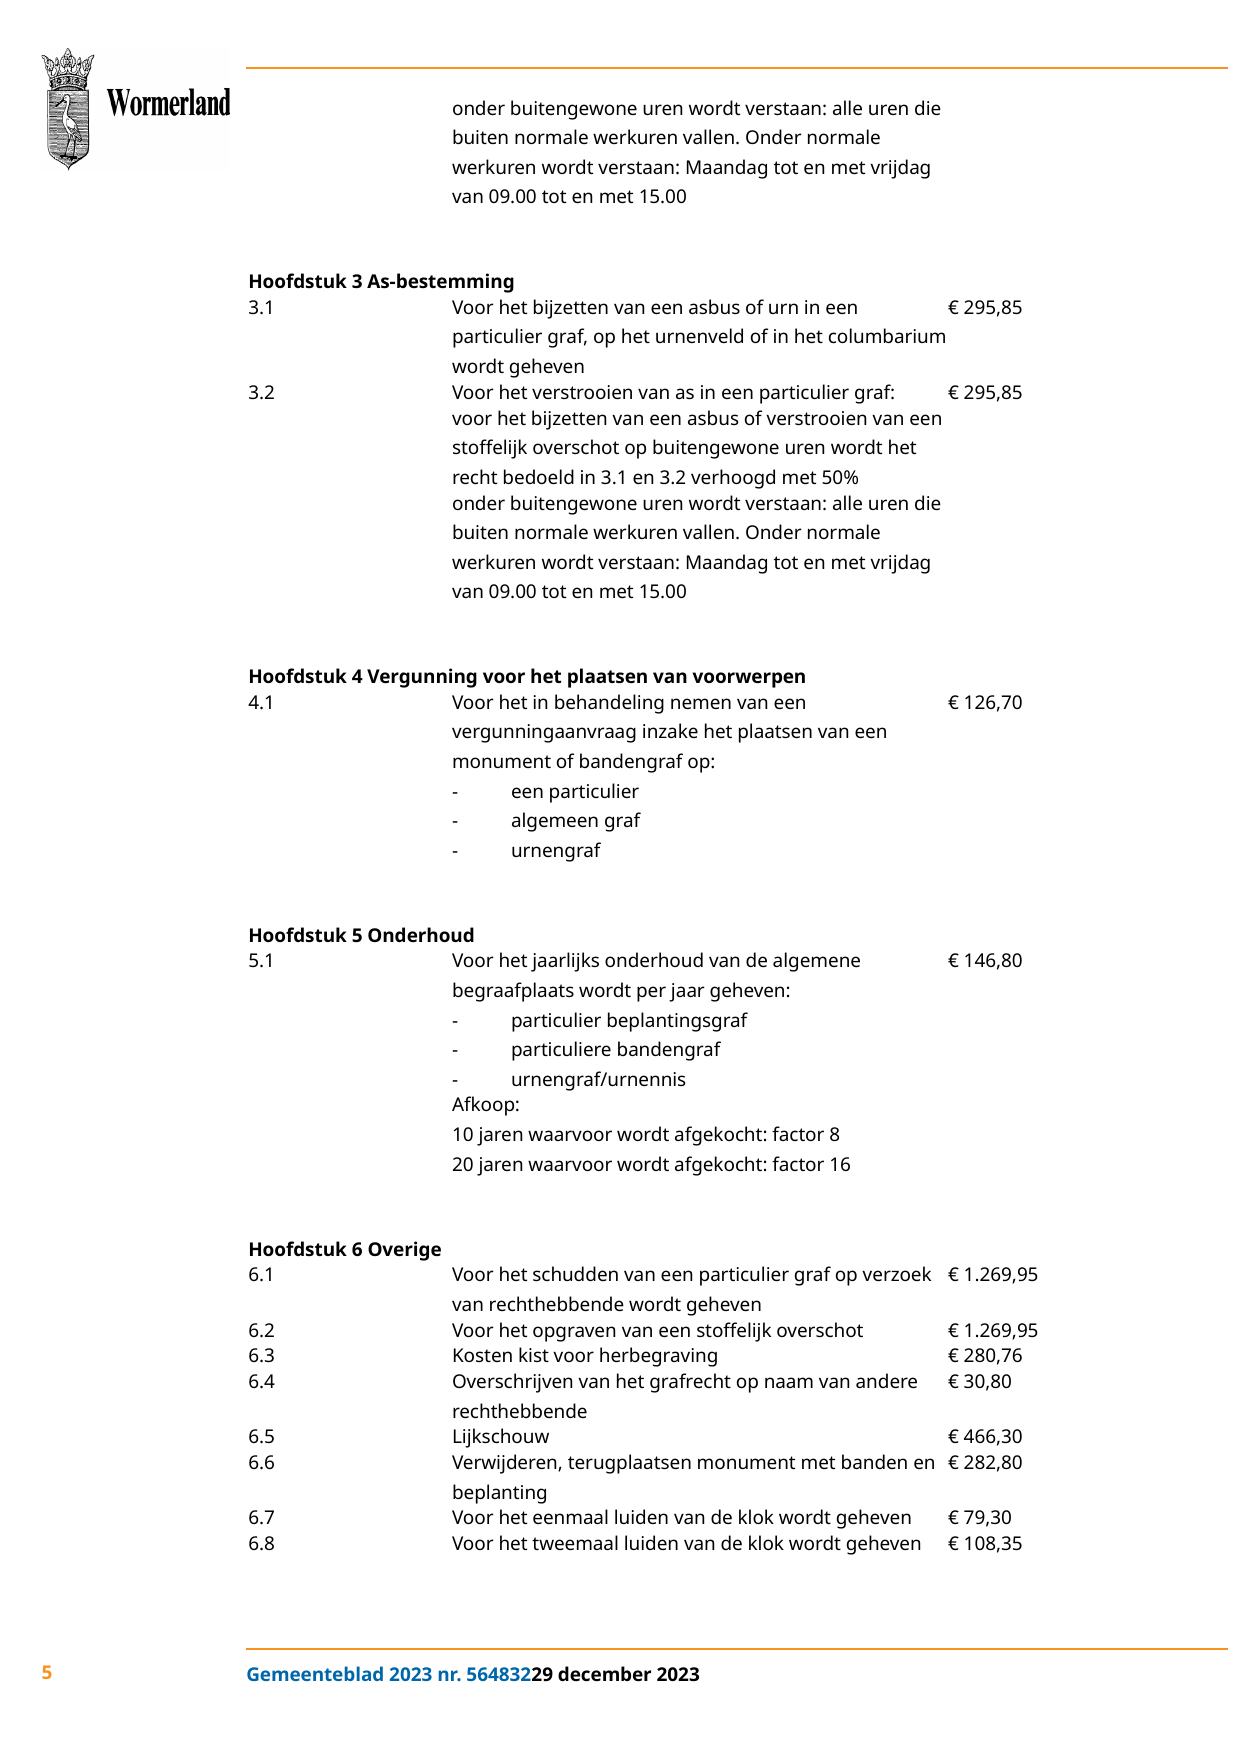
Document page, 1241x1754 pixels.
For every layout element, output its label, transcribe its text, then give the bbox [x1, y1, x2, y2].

table_cell 6.6 [248, 1449, 452, 1504]
table_cell Hoofdstuk 3 As-bestemming [248, 209, 1152, 294]
table_cell € 126,70 [948, 689, 1152, 863]
table_cell [948, 405, 1152, 490]
table_cell 6.3 [248, 1343, 452, 1368]
table_cell 6.7 [248, 1505, 452, 1530]
table_cell € 1.269,95 [948, 1317, 1152, 1342]
table_cell [948, 95, 1152, 209]
table_cell 5.1 [248, 948, 452, 1092]
table_cell Voor het schudden van een particulier graf op verzoek van rechthebbende wordt geheven [452, 1261, 948, 1317]
table_cell Voor het jaarlijks onderhoud van de algemene begraafplaats wordt per jaar geheven: particulier beplantingsgraf particuliere bandengraf urnengraf/urnennis [452, 948, 948, 1092]
picture [41, 47, 231, 172]
table_cell € 1.269,95 [948, 1261, 1152, 1317]
table_cell Afkoop: 10 jaren waarvoor wordt afgekocht: factor 8 20 jaren waarvoor wordt afgekocht: factor 16 [452, 1092, 948, 1177]
table_cell € 295,85 [948, 294, 1152, 379]
table_cell [948, 1092, 1152, 1177]
table_cell Kosten kist voor herbegraving [452, 1343, 948, 1368]
table_cell € 79,30 [948, 1505, 1152, 1530]
table_cell € 282,80 [948, 1449, 1152, 1504]
table_cell Voor het in behandeling nemen van een vergunningaanvraag inzake het plaatsen van een monument of bandengraf op: een particulier algemeen graf urnengraf [452, 689, 948, 863]
table_cell € 30,80 [948, 1368, 1152, 1423]
table_cell Lijkschouw [452, 1424, 948, 1449]
table_cell 6.5 [248, 1424, 452, 1449]
table_cell 6.1 [248, 1261, 452, 1317]
table_cell Hoofdstuk 4 Vergunning voor het plaatsen van voorwerpen [248, 604, 1152, 689]
table_cell [248, 1092, 452, 1177]
table_cell Voor het bijzetten van een asbus of urn in een particulier graf, op het urnenveld of in het columbarium wordt geheven [452, 294, 948, 379]
table_cell onder buitengewone uren wordt verstaan: alle uren die buiten normale werkuren vallen. Onder normale werkuren wordt verstaan: Maandag tot en met vrijdag van 09.00 tot en met 15.00 [452, 95, 948, 209]
table_cell [248, 490, 452, 604]
table_cell onder buitengewone uren wordt verstaan: alle uren die buiten normale werkuren vallen. Onder normale werkuren wordt verstaan: Maandag tot en met vrijdag van 09.00 tot en met 15.00 [452, 490, 948, 604]
table_cell Hoofdstuk 5 Onderhoud [248, 863, 1152, 948]
table_cell 6.8 [248, 1530, 452, 1556]
table_cell Voor het opgraven van een stoffelijk overschot [452, 1317, 948, 1342]
table_cell 6.4 [248, 1368, 452, 1423]
table_cell Overschrijven van het grafrecht op naam van andere rechthebbende [452, 1368, 948, 1423]
table_cell [248, 95, 452, 209]
table_cell 3.1 [248, 294, 452, 379]
table_cell voor het bijzetten van een asbus of verstrooien van een stoffelijk overschot op buitengewone uren wordt het recht bedoeld in 3.1 en 3.2 verhoogd met 50% [452, 405, 948, 490]
table_cell [948, 490, 1152, 604]
table_cell € 295,85 [948, 379, 1152, 405]
table_cell € 280,76 [948, 1343, 1152, 1368]
table_cell € 146,80 [948, 948, 1152, 1092]
table_cell Voor het verstrooien van as in een particulier graf: [452, 379, 948, 405]
table_cell Hoofdstuk 6 Overige [248, 1177, 1152, 1261]
table_cell Voor het tweemaal luiden van de klok wordt geheven [452, 1530, 948, 1556]
table_cell Voor het eenmaal luiden van de klok wordt geheven [452, 1505, 948, 1530]
table_cell € 466,30 [948, 1424, 1152, 1449]
table_cell 4.1 [248, 689, 452, 863]
table_cell 6.2 [248, 1317, 452, 1342]
table_cell € 108,35 [948, 1530, 1152, 1556]
table_cell Verwijderen, terugplaatsen monument met banden en beplanting [452, 1449, 948, 1504]
table_cell [248, 405, 452, 490]
table_cell 3.2 [248, 379, 452, 405]
